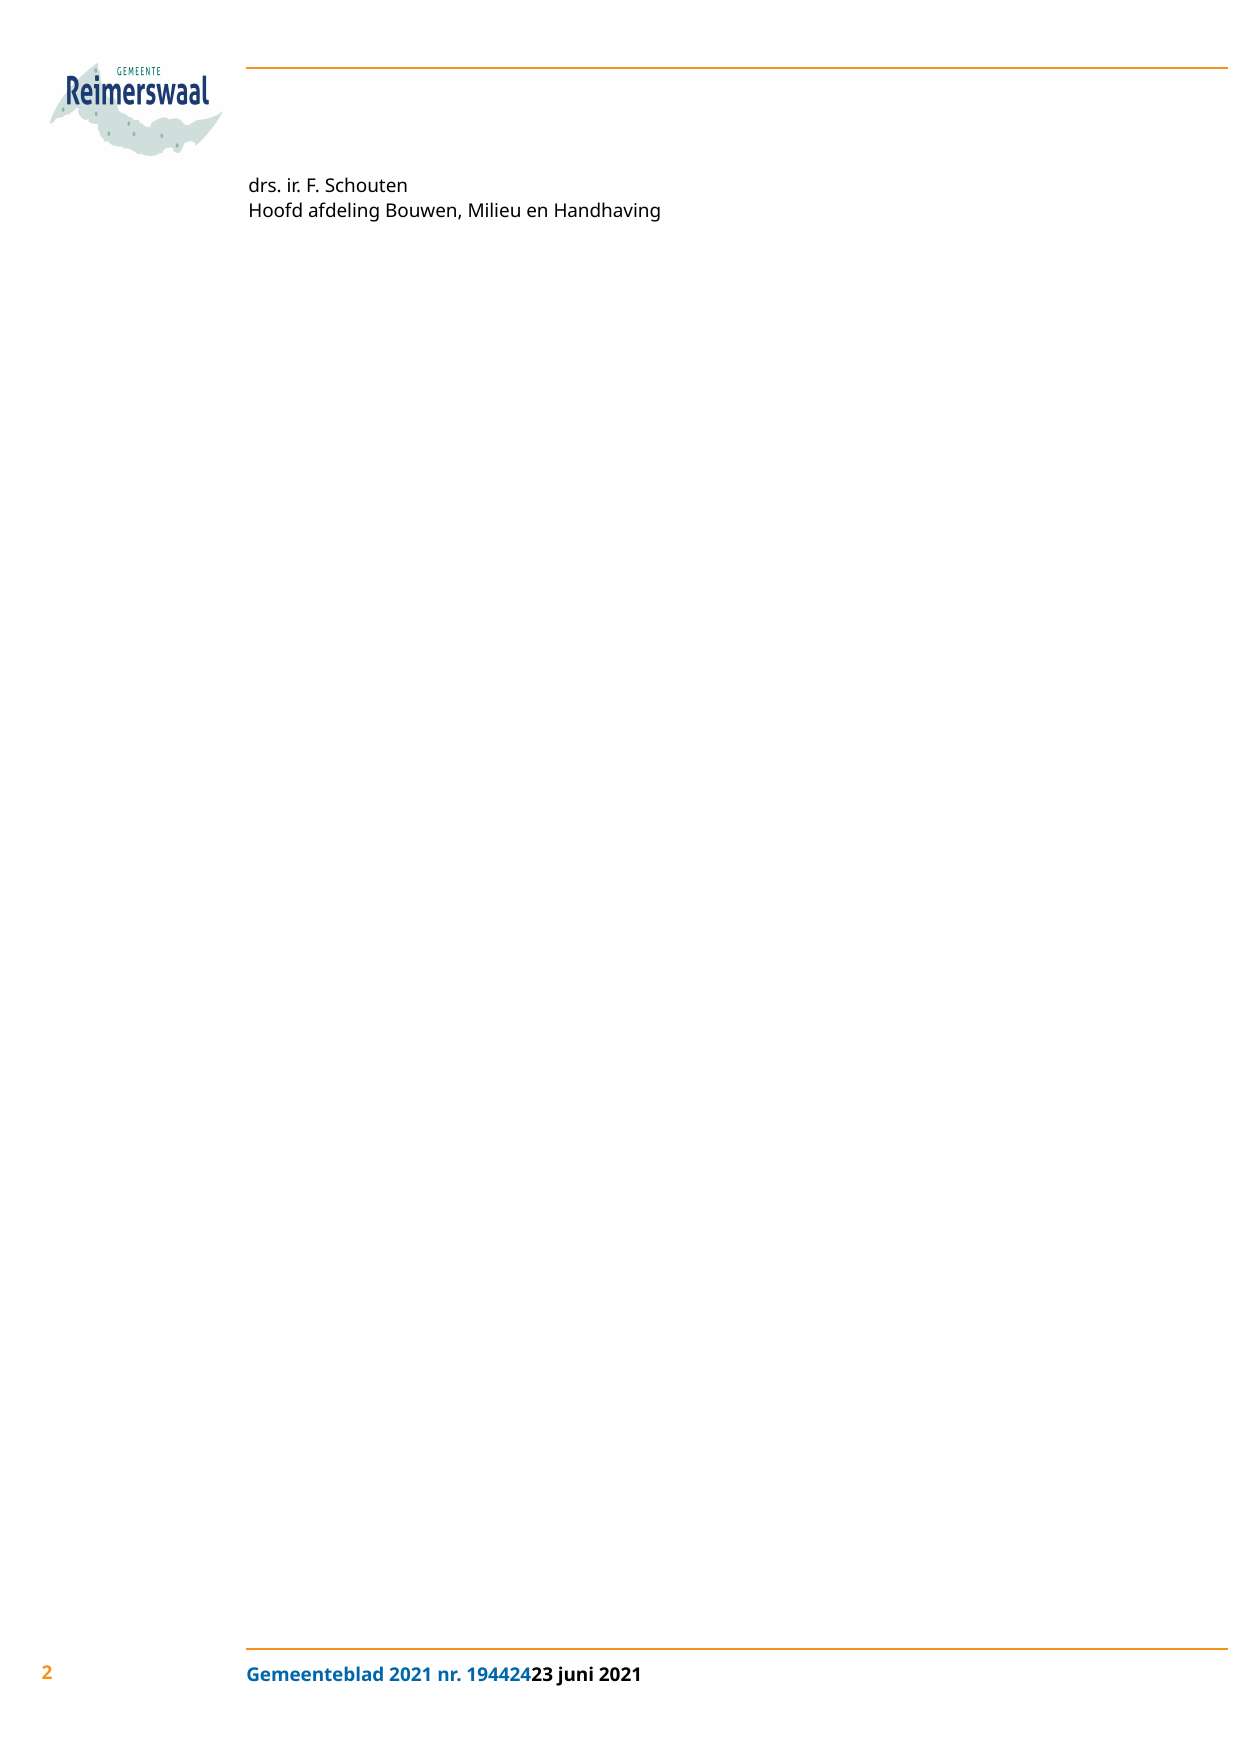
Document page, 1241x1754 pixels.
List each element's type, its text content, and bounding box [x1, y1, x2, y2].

text Hoofd afdeling Bouwen, Milieu en Handhaving [248, 198, 1152, 223]
text drs. ir. F. Schouten [248, 172, 1152, 198]
picture [41, 47, 231, 172]
